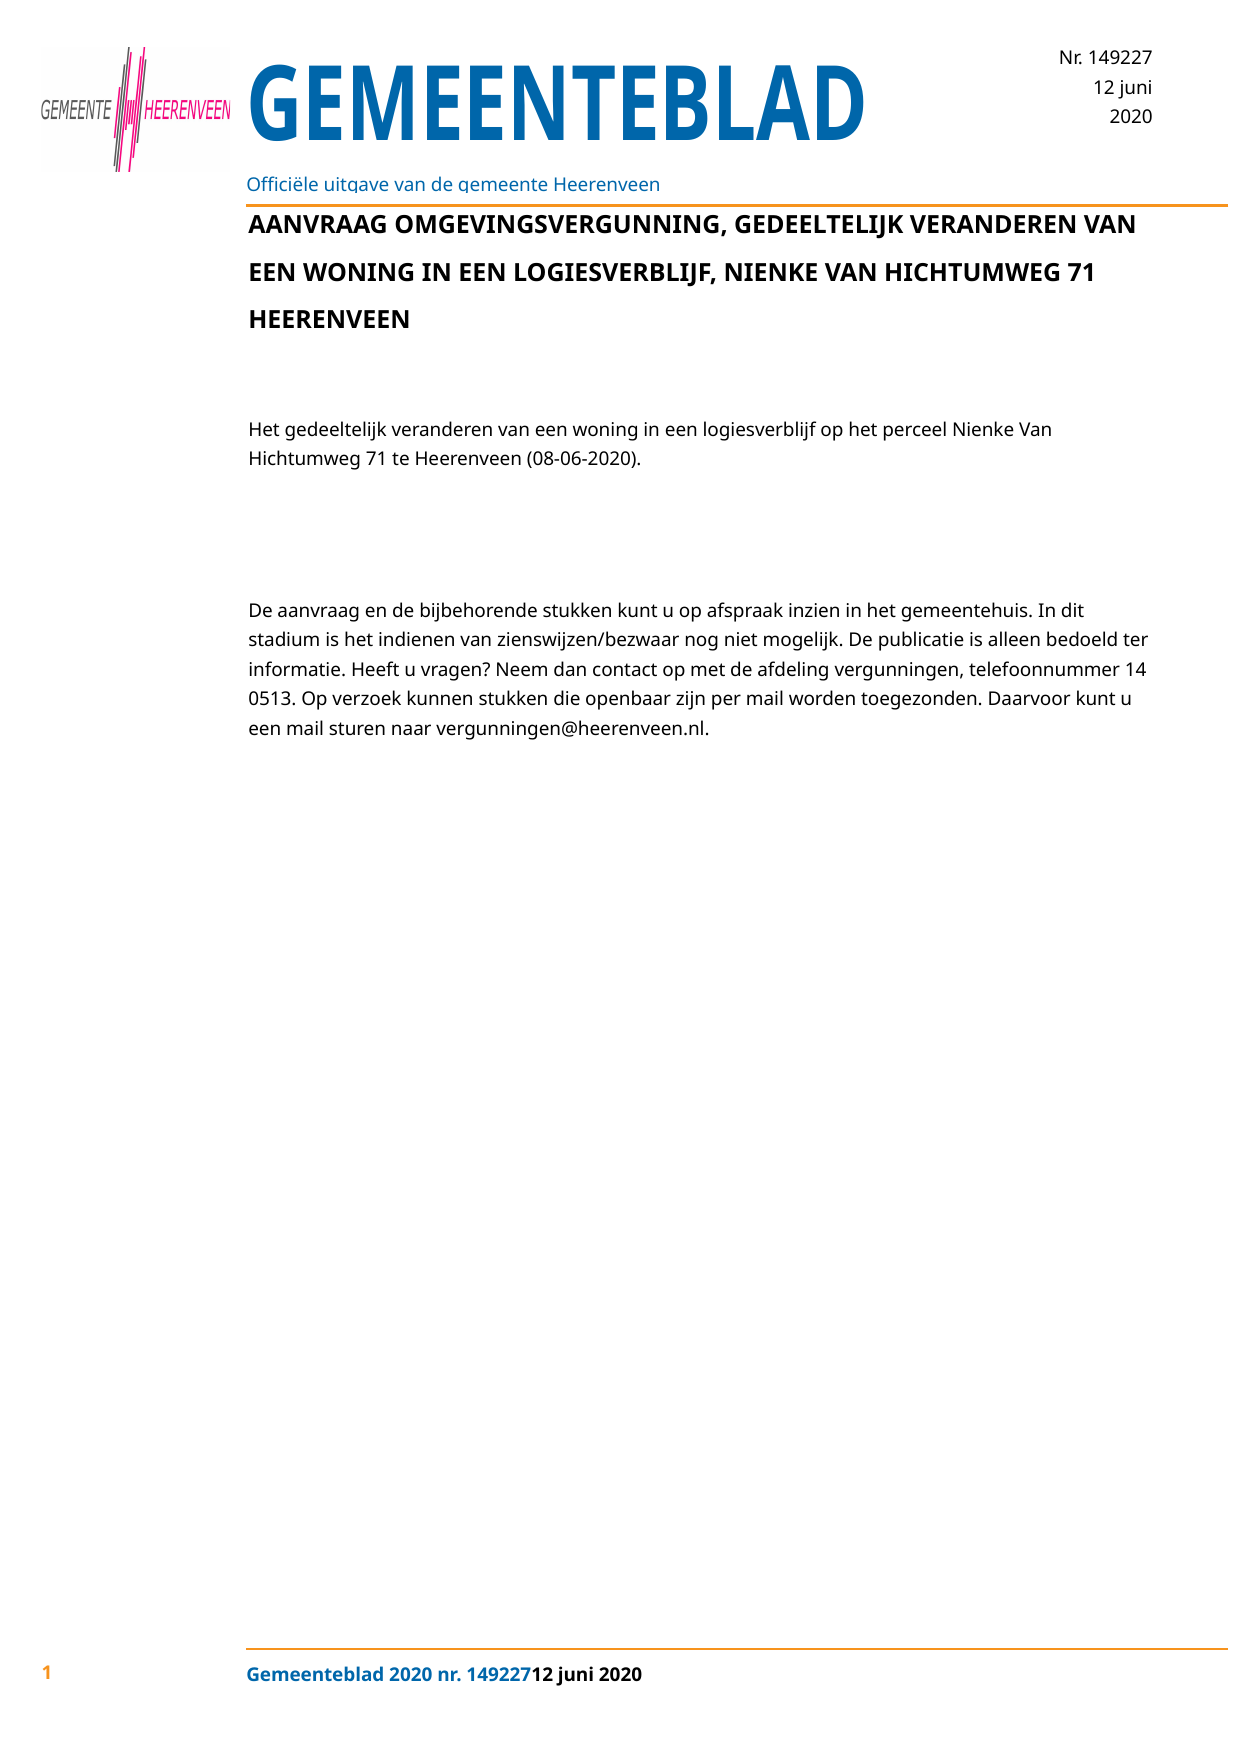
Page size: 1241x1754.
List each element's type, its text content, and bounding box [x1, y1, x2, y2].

picture [41, 47, 231, 172]
text AANVRAAG OMGEVINGSVERGUNNING, GEDEELTELIJK VERANDEREN VAN EEN WONING IN EEN LOGIESVERBLIJF, NIENKE VAN HICHTUMWEG 71 HEERENVEEN [248, 207, 1152, 336]
text Het gedeeltelijk veranderen van een woning in een logiesverblijf op het perceel Nienke Van Hichtumweg 71 te Heerenveen (08-06-2020). [248, 416, 1152, 471]
text De aanvraag en de bijbehorende stukken kunt u op afspraak inzien in het gemeentehuis. In dit stadium is het indienen van zienswijzen/bezwaar nog niet mogelijk. De publicatie is alleen bedoeld ter informatie. Heeft u vragen? Neem dan contact op met de afdeling vergunningen, telefoonnummer 14 0513. Op verzoek kunnen stukken die openbaar zijn per mail worden toegezonden. Daarvoor kunt u een mail sturen naar vergunningen@heerenveen.nl. [248, 597, 1152, 741]
